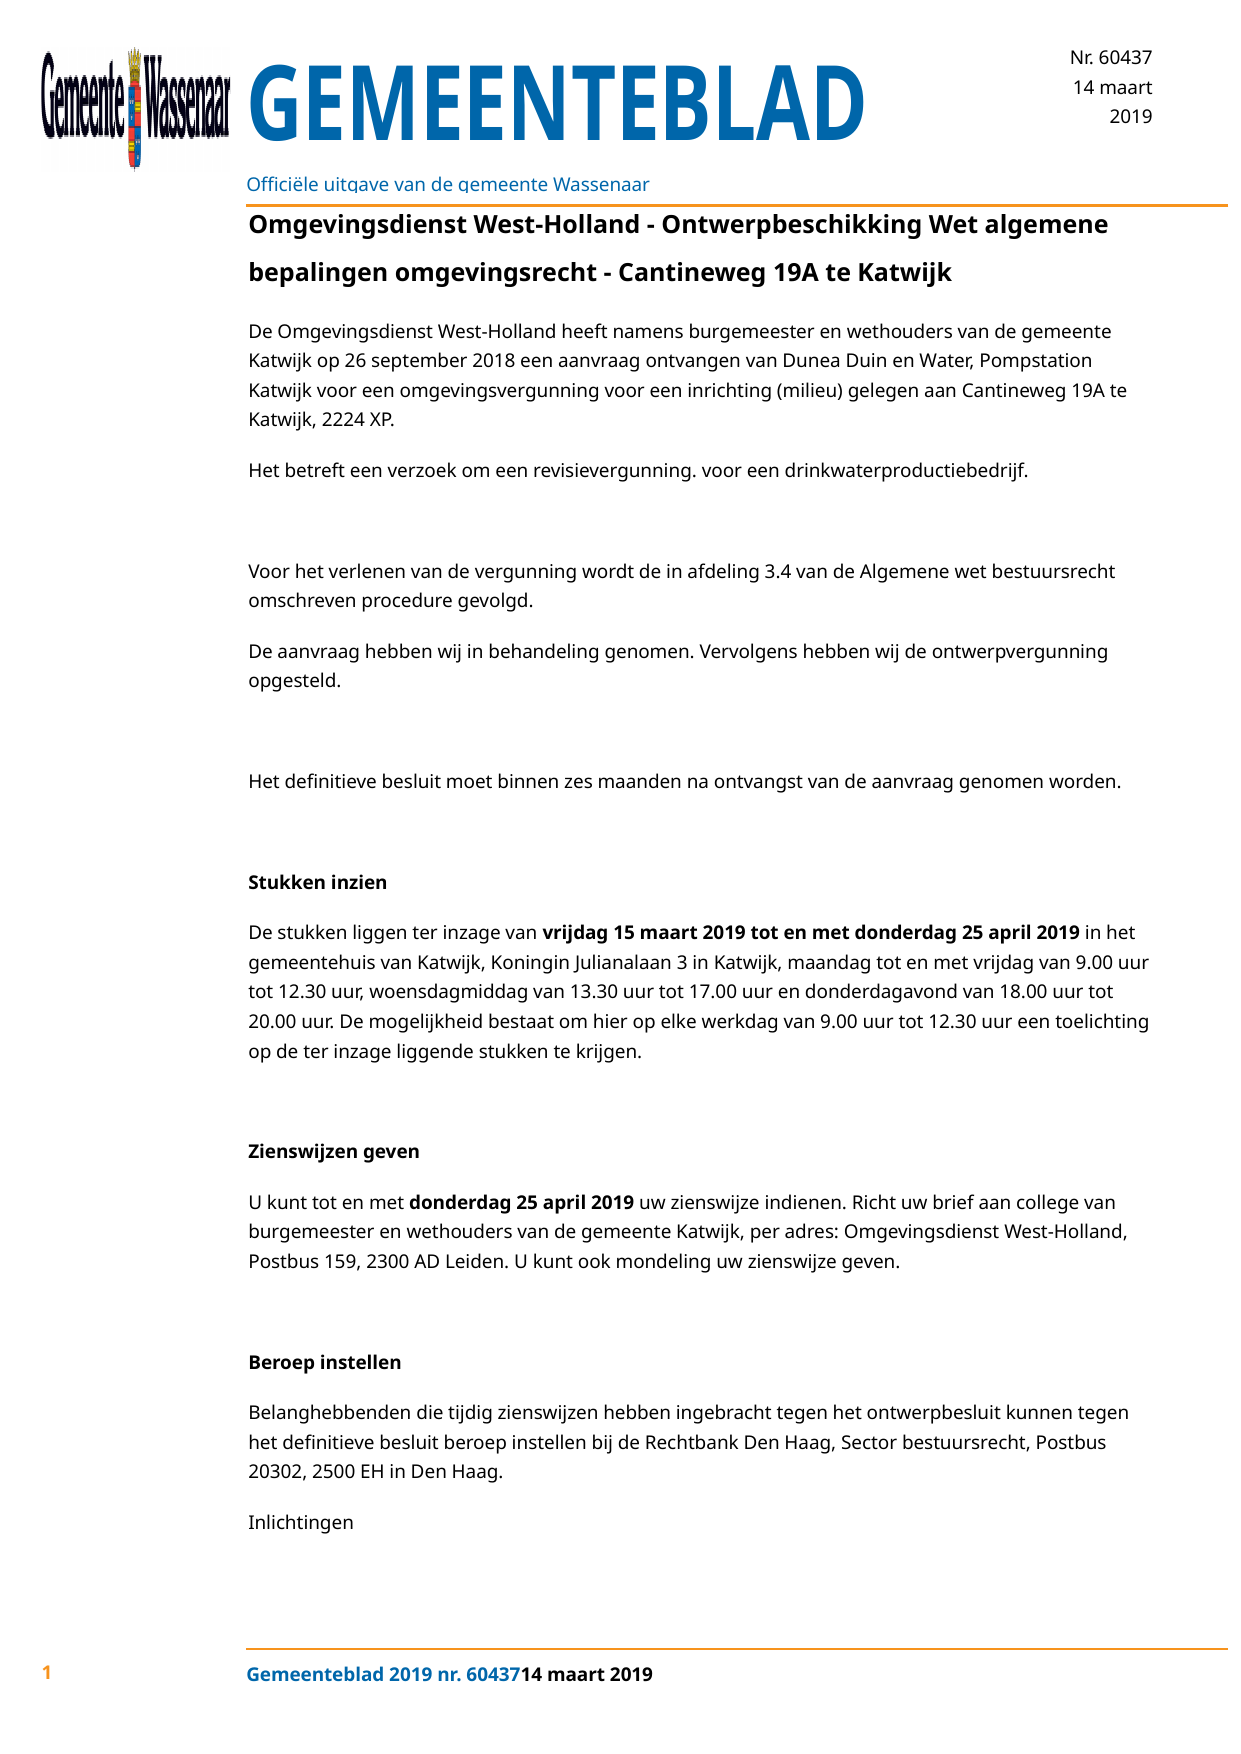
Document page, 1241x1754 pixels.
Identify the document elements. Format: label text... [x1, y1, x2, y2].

text Belanghebbenden die tijdig zienswijzen hebben ingebracht tegen het ontwerpbesluit kunnen tegen het definitieve besluit beroep instellen bij de Rechtbank Den Haag, Sector bestuursrecht, Postbus 20302, 2500 EH in Den Haag. [248, 1399, 1152, 1484]
text Het definitieve besluit moet binnen zes maanden na ontvangst van de aanvraag genomen worden. [248, 768, 1152, 794]
text De Omgevingsdienst West-Holland heeft namens burgemeester en wethouders van de gemeente Katwijk op 26 september 2018 een aanvraag ontvangen van Dunea Duin en Water, Pompstation Katwijk voor een omgevingsvergunning voor een inrichting (milieu) gelegen aan Cantineweg 19A te Katwijk, 2224 XP. [248, 318, 1152, 432]
text Het betreft een verzoek om een revisievergunning. voor een drinkwaterproductiebedrijf. [248, 457, 1152, 483]
text Stukken inzien [248, 869, 1152, 895]
text Zienswijzen geven [248, 1139, 1152, 1164]
text De stukken liggen ter inzage van vrijdag 15 maart 2019 tot en met donderdag 25 april 2019 in het gemeentehuis van Katwijk, Koningin Julianalaan 3 in Katwijk, maandag tot en met vrijdag van 9.00 uur tot 12.30 uur, woensdagmiddag van 13.30 uur tot 17.00 uur en donderdagavond van 18.00 uur tot 20.00 uur. De mogelijkheid bestaat om hier op elke werkdag van 9.00 uur tot 12.30 uur een toelichting op de ter inzage liggende stukken te krijgen. [248, 919, 1152, 1064]
text Inlichtingen [248, 1509, 1152, 1535]
text U kunt tot en met donderdag 25 april 2019 uw zienswijze indienen. Richt uw brief aan college van burgemeester en wethouders van de gemeente Katwijk, per adres: Omgevingsdienst West-Holland, Postbus 159, 2300 AD Leiden. U kunt ook mondeling uw zienswijze geven. [248, 1189, 1152, 1274]
text Omgevingsdienst West-Holland - Ontwerpbeschikking Wet algemene bepalingen omgevingsrecht - Cantineweg 19A te Katwijk [248, 207, 1152, 288]
picture [41, 47, 231, 172]
text Voor het verlenen van de vergunning wordt de in afdeling 3.4 van de Algemene wet bestuursrecht omschreven procedure gevolgd. [248, 558, 1152, 613]
text Beroep instellen [248, 1349, 1152, 1375]
text De aanvraag hebben wij in behandeling genomen. Vervolgens hebben wij de ontwerpvergunning opgesteld. [248, 638, 1152, 693]
